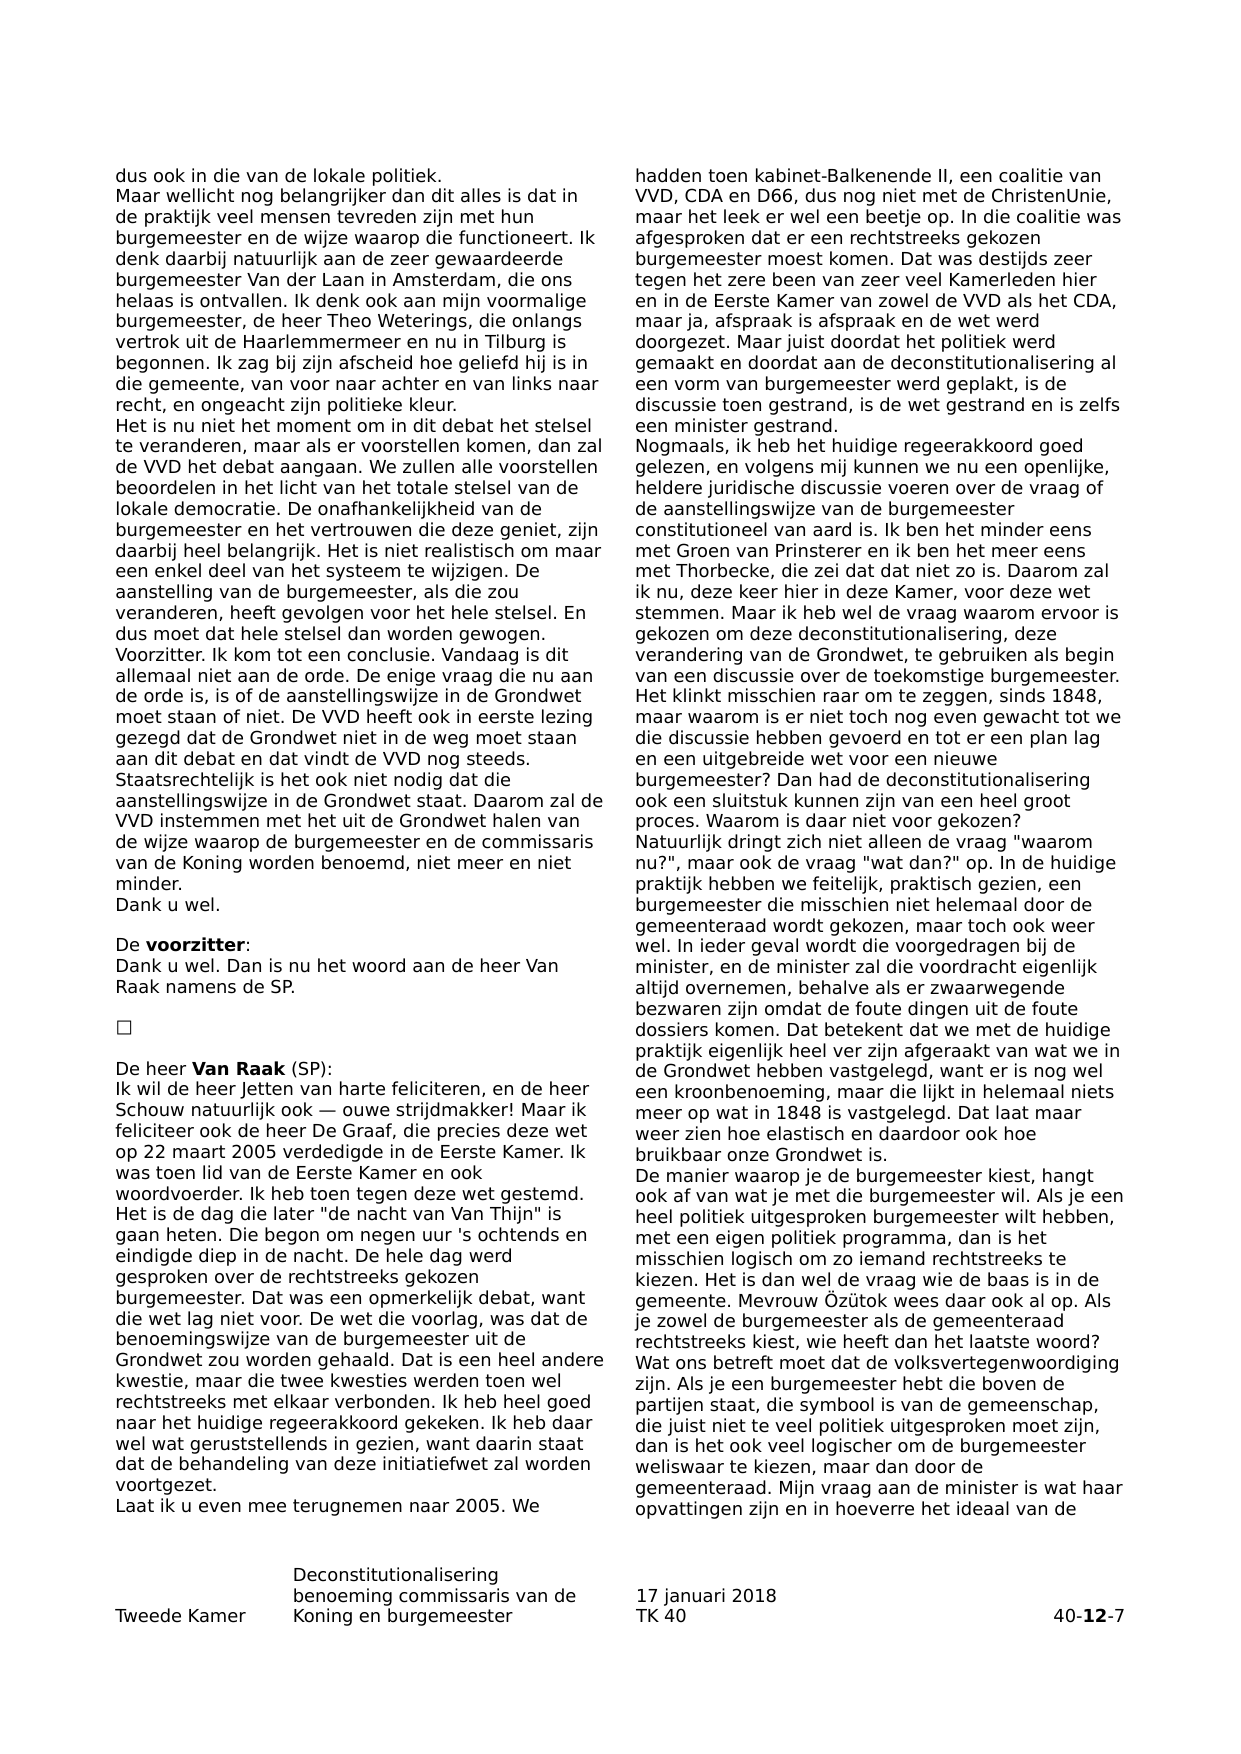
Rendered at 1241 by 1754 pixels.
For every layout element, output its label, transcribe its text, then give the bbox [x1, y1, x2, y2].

text Maar wellicht nog belangrijker dan dit alles is dat in de praktijk veel mensen tevreden zijn met hun burgemeester en de wijze waarop die functioneert. Ik denk daarbij natuurlijk aan de zeer gewaardeerde burgemeester Van der Laan in Amsterdam, die ons helaas is ontvallen. Ik denk ook aan mijn voormalige burgemeester, de heer Theo Weterings, die onlangs vertrok uit de Haarlemmermeer en nu in Tilburg is begonnen. Ik zag bij zijn afscheid hoe geliefd hij is in die gemeente, van voor naar achter en van links naar recht, en ongeacht zijn politieke kleur. [115, 186, 605, 415]
text De heer Van Raak (SP): [115, 1058, 605, 1079]
text ⬜ [115, 1018, 605, 1038]
text hadden toen kabinet-Balkenende II, een coalitie van VVD, CDA en D66, dus nog niet met de ChristenUnie, maar het leek er wel een beetje op. In die coalitie was afgesproken dat er een rechtstreeks gekozen burgemeester moest komen. Dat was destijds zeer tegen het zere been van zeer veel Kamerleden hier en in de Eerste Kamer van zowel de VVD als het CDA, maar ja, afspraak is afspraak en de wet werd doorgezet. Maar juist doordat het politiek werd gemaakt en doordat aan de deconstitutionalisering al een vorm van burgemeester werd geplakt, is de discussie toen gestrand, is de wet gestrand en is zelfs een minister gestrand. [635, 165, 1125, 436]
text Dank u wel. Dan is nu het woord aan de heer Van Raak namens de SP. [115, 956, 605, 998]
text Natuurlijk dringt zich niet alleen de vraag "waarom nu?", maar ook de vraag "wat dan?" op. In de huidige praktijk hebben we feitelijk, praktisch gezien, een burgemeester die misschien niet helemaal door de gemeenteraad wordt gekozen, maar toch ook weer wel. In ieder geval wordt die voorgedragen bij de minister, en de minister zal die voordracht eigenlijk altijd overnemen, behalve als er zwaarwegende bezwaren zijn omdat de foute dingen uit de foute dossiers komen. Dat betekent dat we met de huidige praktijk eigenlijk heel ver zijn afgeraakt van wat we in de Grondwet hebben vastgelegd, want er is nog wel een kroonbenoeming, maar die lijkt in helemaal niets meer op wat in 1848 is vastgelegd. Dat laat maar weer zien hoe elastisch en daardoor ook hoe bruikbaar onze Grondwet is. [635, 832, 1125, 1165]
text De voorzitter: [115, 935, 605, 956]
text Ik wil de heer Jetten van harte feliciteren, en de heer Schouw natuurlijk ook — ouwe strijdmakker! Maar ik feliciteer ook de heer De Graaf, die precies deze wet op 22 maart 2005 verdedigde in de Eerste Kamer. Ik was toen lid van de Eerste Kamer en ook woordvoerder. Ik heb toen tegen deze wet gestemd. Het is de dag die later "de nacht van Van Thijn" is gaan heten. Die begon om negen uur 's ochtends en eindigde diep in de nacht. De hele dag werd gesproken over de rechtstreeks gekozen burgemeester. Dat was een opmerkelijk debat, want die wet lag niet voor. De wet die voorlag, was dat de benoemingswijze van de burgemeester uit de Grondwet zou worden gehaald. Dat is een heel andere kwestie, maar die twee kwesties werden toen wel rechtstreeks met elkaar verbonden. Ik heb heel goed naar het huidige regeerakkoord gekeken. Ik heb daar wel wat geruststellends in gezien, want daarin staat dat de behandeling van deze initiatiefwet zal worden voortgezet. [115, 1079, 605, 1496]
text Dank u wel. [115, 894, 605, 915]
text De manier waarop je de burgemeester kiest, hangt ook af van wat je met die burgemeester wil. Als je een heel politiek uitgesproken burgemeester wilt hebben, met een eigen politiek programma, dan is het misschien logisch om zo iemand rechtstreeks te kiezen. Het is dan wel de vraag wie de baas is in de gemeente. Mevrouw Özütok wees daar ook al op. Als je zowel de burgemeester als de gemeenteraad rechtstreeks kiest, wie heeft dan het laatste woord? Wat ons betreft moet dat de volksvertegenwoordiging zijn. Als je een burgemeester hebt die boven de partijen staat, die symbool is van de gemeenschap, die juist niet te veel politiek uitgesproken moet zijn, dan is het ook veel logischer om de burgemeester weliswaar te kiezen, maar dan door de gemeenteraad. Mijn vraag aan de minister is wat haar opvattingen zijn en in hoeverre het ideaal van de [635, 1165, 1125, 1519]
text dus ook in die van de lokale politiek. [115, 165, 605, 186]
text Laat ik u even mee terugnemen naar 2005. We [115, 1496, 605, 1517]
text Nogmaals, ik heb het huidige regeerakkoord goed gelezen, en volgens mij kunnen we nu een openlijke, heldere juridische discussie voeren over de vraag of de aanstellingswijze van de burgemeester constitutioneel van aard is. Ik ben het minder eens met Groen van Prinsterer en ik ben het meer eens met Thorbecke, die zei dat dat niet zo is. Daarom zal ik nu, deze keer hier in deze Kamer, voor deze wet stemmen. Maar ik heb wel de vraag waarom ervoor is gekozen om deze deconstitutionalisering, deze verandering van de Grondwet, te gebruiken als begin van een discussie over de toekomstige burgemeester. Het klinkt misschien raar om te zeggen, sinds 1848, maar waarom is er niet toch nog even gewacht tot we die discussie hebben gevoerd en tot er een plan lag en een uitgebreide wet voor een nieuwe burgemeester? Dan had de deconstitutionalisering ook een sluitstuk kunnen zijn van een heel groot proces. Waarom is daar niet voor gekozen? [635, 436, 1125, 832]
text Het is nu niet het moment om in dit debat het stelsel te veranderen, maar als er voorstellen komen, dan zal de VVD het debat aangaan. We zullen alle voorstellen beoordelen in het licht van het totale stelsel van de lokale democratie. De onafhankelijkheid van de burgemeester en het vertrouwen die deze geniet, zijn daarbij heel belangrijk. Het is niet realistisch om maar een enkel deel van het systeem te wijzigen. De aanstelling van de burgemeester, als die zou veranderen, heeft gevolgen voor het hele stelsel. En dus moet dat hele stelsel dan worden gewogen. [115, 415, 605, 644]
text Voorzitter. Ik kom tot een conclusie. Vandaag is dit allemaal niet aan de orde. De enige vraag die nu aan de orde is, is of de aanstellingswijze in de Grondwet moet staan of niet. De VVD heeft ook in eerste lezing gezegd dat de Grondwet niet in de weg moet staan aan dit debat en dat vindt de VVD nog steeds. Staatsrechtelijk is het ook niet nodig dat die aanstellingswijze in de Grondwet staat. Daarom zal de VVD instemmen met het uit de Grondwet halen van de wijze waarop de burgemeester en de commissaris van de Koning worden benoemd, niet meer en niet minder. [115, 644, 605, 894]
